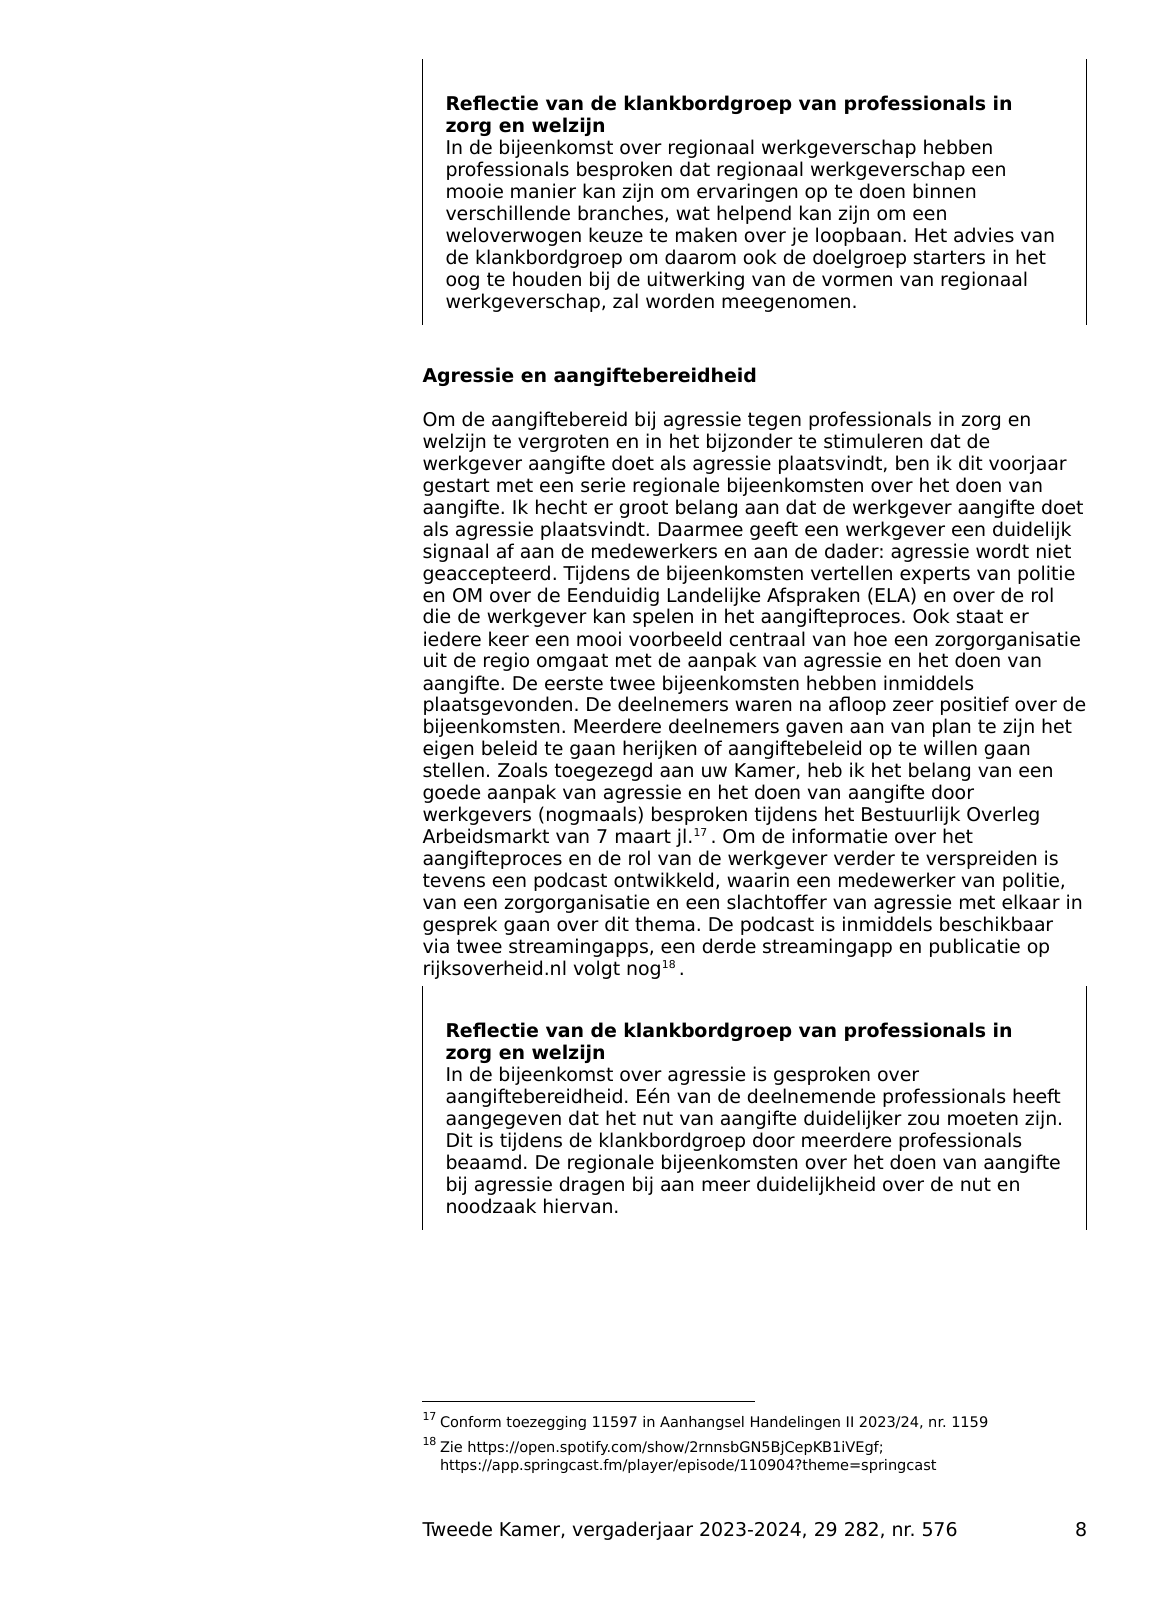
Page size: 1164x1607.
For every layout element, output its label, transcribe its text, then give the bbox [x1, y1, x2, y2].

table_header Reflectie van de klankbordgroep van professionals in zorg en welzijn In de bijeenkomst over agressie is gesproken over aangiftebereidheid. Eén van de deelnemende professionals heeft aangegeven dat het nut van aangifte duidelijker zou moeten zijn. Dit is tijdens de klankbordgroep door meerdere professionals beaamd. De regionale bijeenkomsten over het doen van aangifte bij agressie dragen bij aan meer duidelijkheid over de nut en noodzaak hiervan. [423, 986, 1086, 1229]
text Zie https://open.spotify.com/show/2rnnsbGN5BjCepKB1iVEgf; https://app.springcast.fm/player/episode/110904?theme=springcast [422, 1435, 1087, 1474]
text Conform toezegging 11597 in Aanhangsel Handelingen II 2023/24, nr. 1159 [422, 1410, 1087, 1432]
subtitle Agressie en aangiftebereidheid [422, 364, 1087, 386]
table_header Reflectie van de klankbordgroep van professionals in zorg en welzijn In de bijeenkomst over regionaal werkgeverschap hebben professionals besproken dat regionaal werkgeverschap een mooie manier kan zijn om ervaringen op te doen binnen verschillende branches, wat helpend kan zijn om een weloverwogen keuze te maken over je loopbaan. Het advies van de klankbordgroep om daarom ook de doelgroep starters in het oog te houden bij de uitwerking van de vormen van regionaal werkgeverschap, zal worden meegenomen. [423, 59, 1086, 324]
text Om de aangiftebereid bij agressie tegen professionals in zorg en welzijn te vergroten en in het bijzonder te stimuleren dat de werkgever aangifte doet als agressie plaatsvindt, ben ik dit voorjaar gestart met een serie regionale bijeenkomsten over het doen van aangifte. Ik hecht er groot belang aan dat de werkgever aangifte doet als agressie plaatsvindt. Daarmee geeft een werkgever een duidelijk signaal af aan de medewerkers en aan de dader: agressie wordt niet geaccepteerd. Tijdens de bijeenkomsten vertellen experts van politie en OM over de Eenduidig Landelijke Afspraken (ELA) en over de rol die de werkgever kan spelen in het aangifteproces. Ook staat er iedere keer een mooi voorbeeld centraal van hoe een zorgorganisatie uit de regio omgaat met de aanpak van agressie en het doen van aangifte. De eerste twee bijeenkomsten hebben inmiddels plaatsgevonden. De deelnemers waren na afloop zeer positief over de bijeenkomsten. Meerdere deelnemers gaven aan van plan te zijn het eigen beleid te gaan herijken of aangiftebeleid op te willen gaan stellen. Zoals toegezegd aan uw Kamer, heb ik het belang van een goede aanpak van agressie en het doen van aangifte door werkgevers (nogmaals) besproken tijdens het Bestuurlijk Overleg Arbeidsmarkt van 7 maart jl.. Om de informatie over het aangifteproces en de rol van de werkgever verder te verspreiden is tevens een podcast ontwikkeld, waarin een medewerker van politie, van een zorgorganisatie en een slachtoffer van agressie met elkaar in gesprek gaan over dit thema. De podcast is inmiddels beschikbaar via twee streamingapps, een derde streamingapp en publicatie op rijksoverheid.nl volgt nog. [422, 409, 1087, 980]
